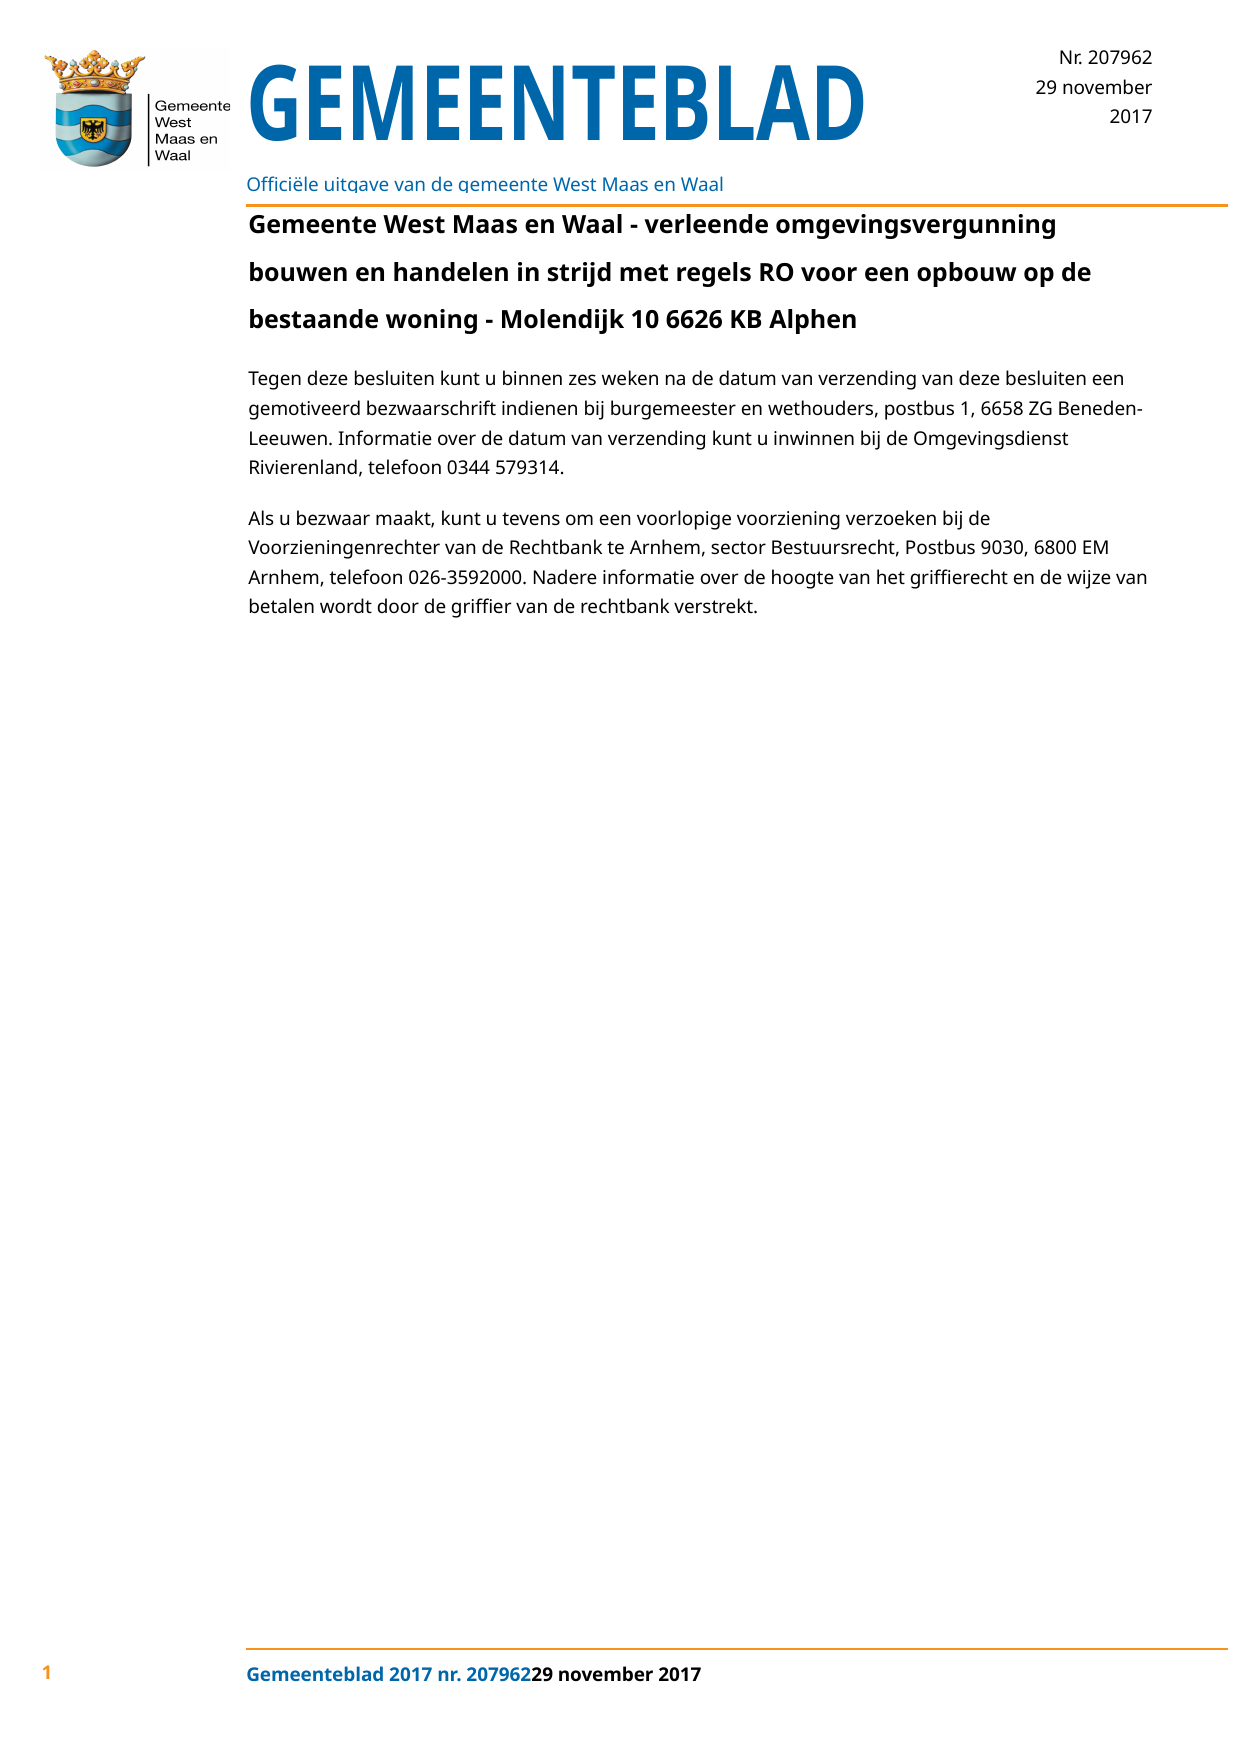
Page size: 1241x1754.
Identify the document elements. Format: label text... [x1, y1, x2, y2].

picture [41, 47, 231, 172]
text Tegen deze besluiten kunt u binnen zes weken na de datum van verzending van deze besluiten een gemotiveerd bezwaarschrift indienen bij burgemeester en wethouders, postbus 1, 6658 ZG Beneden-Leeuwen. Informatie over de datum van verzending kunt u inwinnen bij de Omgevingsdienst Rivierenland, telefoon 0344 579314. [248, 366, 1152, 480]
text Gemeente West Maas en Waal - verleende omgevingsvergunning bouwen en handelen in strijd met regels RO voor een opbouw op de bestaande woning - Molendijk 10 6626 KB Alphen [248, 207, 1152, 336]
text Als u bezwaar maakt, kunt u tevens om een voorlopige voorziening verzoeken bij de Voorzieningenrechter van de Rechtbank te Arnhem, sector Bestuursrecht, Postbus 9030, 6800 EM Arnhem, telefoon 026-3592000. Nadere informatie over de hoogte van het griffierecht en de wijze van betalen wordt door de griffier van de rechtbank verstrekt. [248, 505, 1152, 619]
